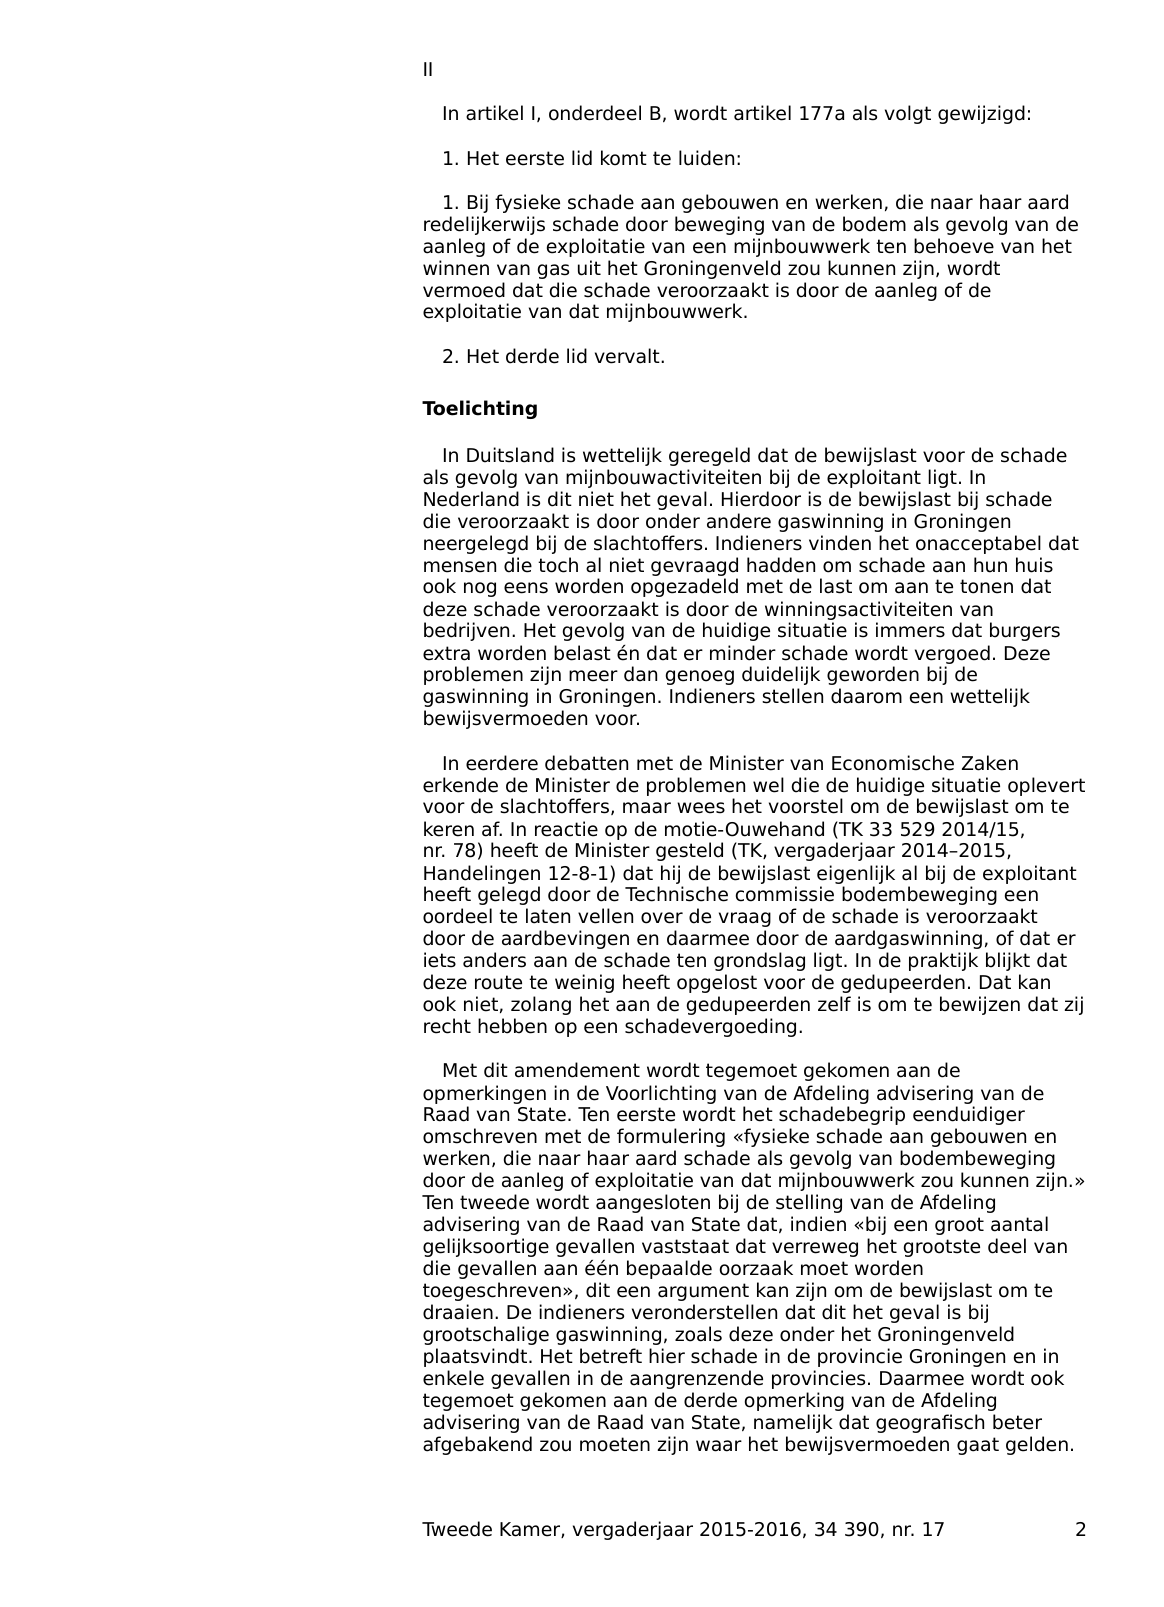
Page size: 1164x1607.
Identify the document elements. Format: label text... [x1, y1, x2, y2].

text In eerdere debatten met de Minister van Economische Zaken erkende de Minister de problemen wel die de huidige situatie oplevert voor de slachtoffers, maar wees het voorstel om de bewijslast om te keren af. In reactie op de motie-Ouwehand (TK 33 529 2014/15, nr. 78) heeft de Minister gesteld (TK, vergaderjaar 2014–2015, Handelingen 12-8-1) dat hij de bewijslast eigenlijk al bij de exploitant heeft gelegd door de Technische commissie bodembeweging een oordeel te laten vellen over de vraag of de schade is veroorzaakt door de aardbevingen en daarmee door de aardgaswinning, of dat er iets anders aan de schade ten grondslag ligt. In de praktijk blijkt dat deze route te weinig heeft opgelost voor de gedupeerden. Dat kan ook niet, zolang het aan de gedupeerden zelf is om te bewijzen dat zij recht hebben op een schadevergoeding. [422, 752, 1087, 1038]
text 1. Het eerste lid komt te luiden: [422, 147, 1087, 169]
subtitle Toelichting [422, 398, 1087, 419]
text Met dit amendement wordt tegemoet gekomen aan de opmerkingen in de Voorlichting van de Afdeling advisering van de Raad van State. Ten eerste wordt het schadebegrip eenduidiger omschreven met de formulering «fysieke schade aan gebouwen en werken, die naar haar aard schade als gevolg van bodembeweging door de aanleg of exploitatie van dat mijnbouwwerk zou kunnen zijn.» Ten tweede wordt aangesloten bij de stelling van de Afdeling advisering van de Raad van State dat, indien «bij een groot aantal gelijksoortige gevallen vaststaat dat verreweg het grootste deel van die gevallen aan één bepaalde oorzaak moet worden toegeschreven», dit een argument kan zijn om de bewijslast om te draaien. De indieners veronderstellen dat dit het geval is bij grootschalige gaswinning, zoals deze onder het Groningenveld plaatsvindt. Het betreft hier schade in de provincie Groningen en in enkele gevallen in de aangrenzende provincies. Daarmee wordt ook tegemoet gekomen aan de derde opmerking van de Afdeling advisering van de Raad van State, namelijk dat geografisch beter afgebakend zou moeten zijn waar het bewijsvermoeden gaat gelden. [422, 1060, 1087, 1456]
text In artikel I, onderdeel B, wordt artikel 177a als volgt gewijzigd: [422, 103, 1087, 125]
text In Duitsland is wettelijk geregeld dat de bewijslast voor de schade als gevolg van mijnbouwactiviteiten bij de exploitant ligt. In Nederland is dit niet het geval. Hierdoor is de bewijslast bij schade die veroorzaakt is door onder andere gaswinning in Groningen neergelegd bij de slachtoffers. Indieners vinden het onacceptabel dat mensen die toch al niet gevraagd hadden om schade aan hun huis ook nog eens worden opgezadeld met de last om aan te tonen dat deze schade veroorzaakt is door de winningsactiviteiten van bedrijven. Het gevolg van de huidige situatie is immers dat burgers extra worden belast én dat er minder schade wordt vergoed. Deze problemen zijn meer dan genoeg duidelijk geworden bij de gaswinning in Groningen. Indieners stellen daarom een wettelijk bewijsvermoeden voor. [422, 444, 1087, 730]
text 1. Bij fysieke schade aan gebouwen en werken, die naar haar aard redelijkerwijs schade door beweging van de bodem als gevolg van de aanleg of de exploitatie van een mijnbouwwerk ten behoeve van het winnen van gas uit het Groningenveld zou kunnen zijn, wordt vermoed dat die schade veroorzaakt is door de aanleg of de exploitatie van dat mijnbouwwerk. [422, 192, 1087, 323]
subtitle II [422, 59, 1087, 81]
text 2. Het derde lid vervalt. [422, 346, 1087, 368]
